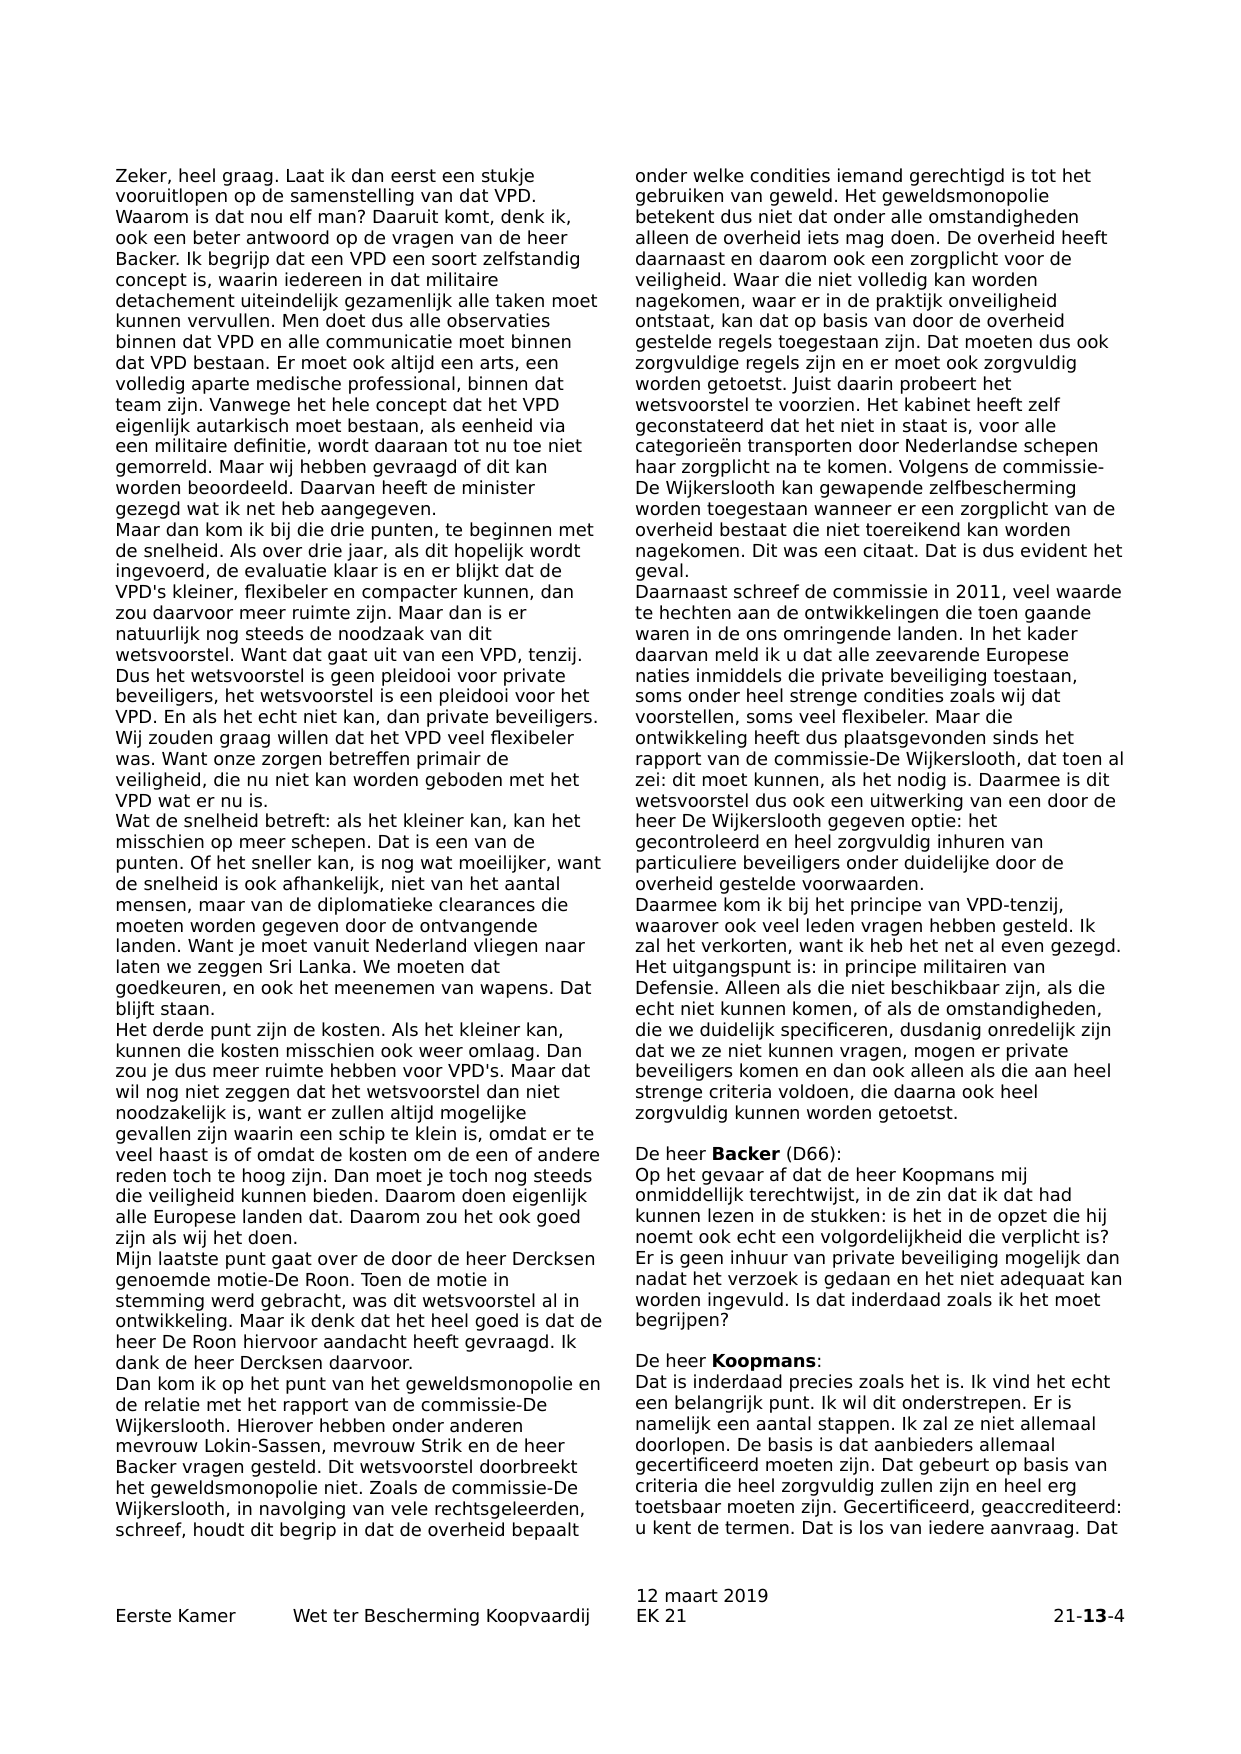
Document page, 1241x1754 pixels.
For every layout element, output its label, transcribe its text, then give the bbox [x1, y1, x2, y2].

text Daarmee kom ik bij het principe van VPD-tenzij, waarover ook veel leden vragen hebben gesteld. Ik zal het verkorten, want ik heb het net al even gezegd. Het uitgangspunt is: in principe militairen van Defensie. Alleen als die niet beschikbaar zijn, als die echt niet kunnen komen, of als de omstandigheden, die we duidelijk specificeren, dusdanig onredelijk zijn dat we ze niet kunnen vragen, mogen er private beveiligers komen en dan ook alleen als die aan heel strenge criteria voldoen, die daarna ook heel zorgvuldig kunnen worden getoetst. [635, 894, 1125, 1124]
text Dan kom ik op het punt van het geweldsmonopolie en de relatie met het rapport van de commissie-De Wijkerslooth. Hierover hebben onder anderen mevrouw Lokin-Sassen, mevrouw Strik en de heer Backer vragen gesteld. Dit wetsvoorstel doorbreekt het geweldsmonopolie niet. Zoals de commissie-De Wijkerslooth, in navolging van vele rechtsgeleerden, schreef, houdt dit begrip in dat de overheid bepaalt [115, 1374, 605, 1540]
text Op het gevaar af dat de heer Koopmans mij onmiddellijk terechtwijst, in de zin dat ik dat had kunnen lezen in de stukken: is het in de opzet die hij noemt ook echt een volgordelijkheid die verplicht is? Er is geen inhuur van private beveiliging mogelijk dan nadat het verzoek is gedaan en het niet adequaat kan worden ingevuld. Is dat inderdaad zoals ik het moet begrijpen? [635, 1164, 1125, 1331]
text onder welke condities iemand gerechtigd is tot het gebruiken van geweld. Het geweldsmonopolie betekent dus niet dat onder alle omstandigheden alleen de overheid iets mag doen. De overheid heeft daarnaast en daarom ook een zorgplicht voor de veiligheid. Waar die niet volledig kan worden nagekomen, waar er in de praktijk onveiligheid ontstaat, kan dat op basis van door de overheid gestelde regels toegestaan zijn. Dat moeten dus ook zorgvuldige regels zijn en er moet ook zorgvuldig worden getoetst. Juist daarin probeert het wetsvoorstel te voorzien. Het kabinet heeft zelf geconstateerd dat het niet in staat is, voor alle categorieën transporten door Nederlandse schepen haar zorgplicht na te komen. Volgens de commissie-De Wijkerslooth kan gewapende zelfbescherming worden toegestaan wanneer er een zorgplicht van de overheid bestaat die niet toereikend kan worden nagekomen. Dit was een citaat. Dat is dus evident het geval. [635, 165, 1125, 582]
text Dat is inderdaad precies zoals het is. Ik vind het echt een belangrijk punt. Ik wil dit onderstrepen. Er is namelijk een aantal stappen. Ik zal ze niet allemaal doorlopen. De basis is dat aanbieders allemaal gecertificeerd moeten zijn. Dat gebeurt op basis van criteria die heel zorgvuldig zullen zijn en heel erg toetsbaar moeten zijn. Gecertificeerd, geaccrediteerd: u kent de termen. Dat is los van iedere aanvraag. Dat [635, 1372, 1125, 1538]
text Daarnaast schreef de commissie in 2011, veel waarde te hechten aan de ontwikkelingen die toen gaande waren in de ons omringende landen. In het kader daarvan meld ik u dat alle zeevarende Europese naties inmiddels die private beveiliging toestaan, soms onder heel strenge condities zoals wij dat voorstellen, soms veel flexibeler. Maar die ontwikkeling heeft dus plaatsgevonden sinds het rapport van de commissie-De Wijkerslooth, dat toen al zei: dit moet kunnen, als het nodig is. Daarmee is dit wetsvoorstel dus ook een uitwerking van een door de heer De Wijkerslooth gegeven optie: het gecontroleerd en heel zorgvuldig inhuren van particuliere beveiligers onder duidelijke door de overheid gestelde voorwaarden. [635, 582, 1125, 894]
text Maar dan kom ik bij die drie punten, te beginnen met de snelheid. Als over drie jaar, als dit hopelijk wordt ingevoerd, de evaluatie klaar is en er blijkt dat de VPD's kleiner, flexibeler en compacter kunnen, dan zou daarvoor meer ruimte zijn. Maar dan is er natuurlijk nog steeds de noodzaak van dit wetsvoorstel. Want dat gaat uit van een VPD, tenzij. Dus het wetsvoorstel is geen pleidooi voor private beveiligers, het wetsvoorstel is een pleidooi voor het VPD. En als het echt niet kan, dan private beveiligers. Wij zouden graag willen dat het VPD veel flexibeler was. Want onze zorgen betreffen primair de veiligheid, die nu niet kan worden geboden met het VPD wat er nu is. [115, 519, 605, 811]
text Mijn laatste punt gaat over de door de heer Dercksen genoemde motie-De Roon. Toen de motie in stemming werd gebracht, was dit wetsvoorstel al in ontwikkeling. Maar ik denk dat het heel goed is dat de heer De Roon hiervoor aandacht heeft gevraagd. Ik dank de heer Dercksen daarvoor. [115, 1249, 605, 1374]
text De heer Backer (D66): [635, 1144, 1125, 1164]
text De heer Koopmans: [635, 1351, 1125, 1372]
text Het derde punt zijn de kosten. Als het kleiner kan, kunnen die kosten misschien ook weer omlaag. Dan zou je dus meer ruimte hebben voor VPD's. Maar dat wil nog niet zeggen dat het wetsvoorstel dan niet noodzakelijk is, want er zullen altijd mogelijke gevallen zijn waarin een schip te klein is, omdat er te veel haast is of omdat de kosten om de een of andere reden toch te hoog zijn. Dan moet je toch nog steeds die veiligheid kunnen bieden. Daarom doen eigenlijk alle Europese landen dat. Daarom zou het ook goed zijn als wij het doen. [115, 1019, 605, 1249]
text Zeker, heel graag. Laat ik dan eerst een stukje vooruitlopen op de samenstelling van dat VPD. Waarom is dat nou elf man? Daaruit komt, denk ik, ook een beter antwoord op de vragen van de heer Backer. Ik begrijp dat een VPD een soort zelfstandig concept is, waarin iedereen in dat militaire detachement uiteindelijk gezamenlijk alle taken moet kunnen vervullen. Men doet dus alle observaties binnen dat VPD en alle communicatie moet binnen dat VPD bestaan. Er moet ook altijd een arts, een volledig aparte medische professional, binnen dat team zijn. Vanwege het hele concept dat het VPD eigenlijk autarkisch moet bestaan, als eenheid via een militaire definitie, wordt daaraan tot nu toe niet gemorreld. Maar wij hebben gevraagd of dit kan worden beoordeeld. Daarvan heeft de minister gezegd wat ik net heb aangegeven. [115, 165, 605, 519]
text Wat de snelheid betreft: als het kleiner kan, kan het misschien op meer schepen. Dat is een van de punten. Of het sneller kan, is nog wat moeilijker, want de snelheid is ook afhankelijk, niet van het aantal mensen, maar van de diplomatieke clearances die moeten worden gegeven door de ontvangende landen. Want je moet vanuit Nederland vliegen naar laten we zeggen Sri Lanka. We moeten dat goedkeuren, en ook het meenemen van wapens. Dat blijft staan. [115, 811, 605, 1019]
